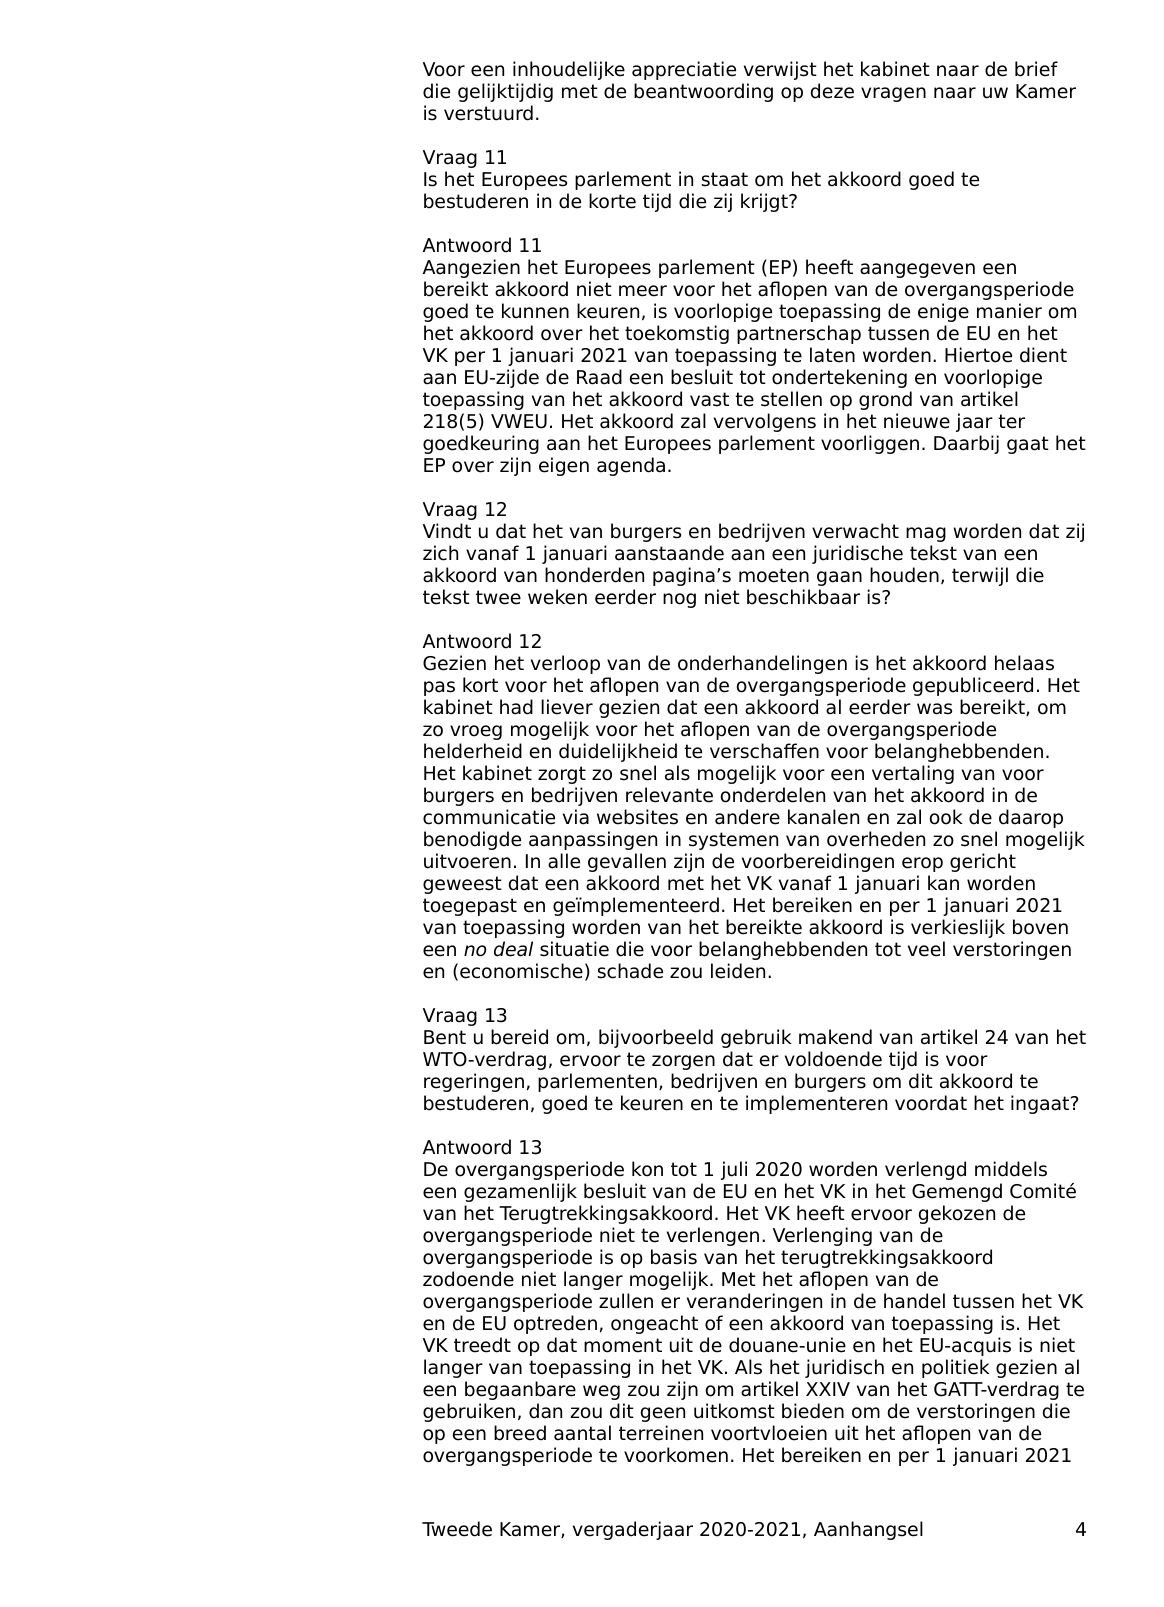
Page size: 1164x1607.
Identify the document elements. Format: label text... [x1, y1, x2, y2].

text Antwoord 12 [422, 631, 1087, 653]
text Voor een inhoudelijke appreciatie verwijst het kabinet naar de brief die gelijktijdig met de beantwoording op deze vragen naar uw Kamer is verstuurd. [422, 59, 1087, 125]
text De overgangsperiode kon tot 1 juli 2020 worden verlengd middels een gezamenlijk besluit van de EU en het VK in het Gemengd Comité van het Terugtrekkingsakkoord. Het VK heeft ervoor gekozen de overgangsperiode niet te verlengen. Verlenging van de overgangsperiode is op basis van het terugtrekkingsakkoord zodoende niet langer mogelijk. Met het aflopen van de overgangsperiode zullen er veranderingen in de handel tussen het VK en de EU optreden, ongeacht of een akkoord van toepassing is. Het VK treedt op dat moment uit de douane-unie en het EU-acquis is niet langer van toepassing in het VK. Als het juridisch en politiek gezien al een begaanbare weg zou zijn om artikel XXIV van het GATT-verdrag te gebruiken, dan zou dit geen uitkomst bieden om de verstoringen die op een breed aantal terreinen voortvloeien uit het aflopen van de overgangsperiode te voorkomen. Het bereiken en per 1 januari 2021 [422, 1159, 1087, 1467]
text Antwoord 13 [422, 1137, 1087, 1159]
text Vraag 13 [422, 1005, 1087, 1027]
text Is het Europees parlement in staat om het akkoord goed te bestuderen in de korte tijd die zij krijgt? [422, 169, 1087, 213]
text Aangezien het Europees parlement (EP) heeft aangegeven een bereikt akkoord niet meer voor het aflopen van de overgangsperiode goed te kunnen keuren, is voorlopige toepassing de enige manier om het akkoord over het toekomstig partnerschap tussen de EU en het VK per 1 januari 2021 van toepassing te laten worden. Hiertoe dient aan EU-zijde de Raad een besluit tot ondertekening en voorlopige toepassing van het akkoord vast te stellen op grond van artikel 218(5) VWEU. Het akkoord zal vervolgens in het nieuwe jaar ter goedkeuring aan het Europees parlement voorliggen. Daarbij gaat het EP over zijn eigen agenda. [422, 257, 1087, 477]
text Antwoord 11 [422, 235, 1087, 257]
text Vindt u dat het van burgers en bedrijven verwacht mag worden dat zij zich vanaf 1 januari aanstaande aan een juridische tekst van een akkoord van honderden pagina’s moeten gaan houden, terwijl die tekst twee weken eerder nog niet beschikbaar is? [422, 521, 1087, 609]
text Bent u bereid om, bijvoorbeeld gebruik makend van artikel 24 van het WTO-verdrag, ervoor te zorgen dat er voldoende tijd is voor regeringen, parlementen, bedrijven en burgers om dit akkoord te bestuderen, goed te keuren en te implementeren voordat het ingaat? [422, 1027, 1087, 1115]
text Vraag 12 [422, 499, 1087, 521]
text Vraag 11 [422, 147, 1087, 169]
text Gezien het verloop van de onderhandelingen is het akkoord helaas pas kort voor het aflopen van de overgangsperiode gepubliceerd. Het kabinet had liever gezien dat een akkoord al eerder was bereikt, om zo vroeg mogelijk voor het aflopen van de overgangsperiode helderheid en duidelijkheid te verschaffen voor belanghebbenden. Het kabinet zorgt zo snel als mogelijk voor een vertaling van voor burgers en bedrijven relevante onderdelen van het akkoord in de communicatie via websites en andere kanalen en zal ook de daarop benodigde aanpassingen in systemen van overheden zo snel mogelijk uitvoeren. In alle gevallen zijn de voorbereidingen erop gericht geweest dat een akkoord met het VK vanaf 1 januari kan worden toegepast en geïmplementeerd. Het bereiken en per 1 januari 2021 van toepassing worden van het bereikte akkoord is verkieslijk boven een no deal situatie die voor belanghebbenden tot veel verstoringen en (economische) schade zou leiden. [422, 653, 1087, 983]
